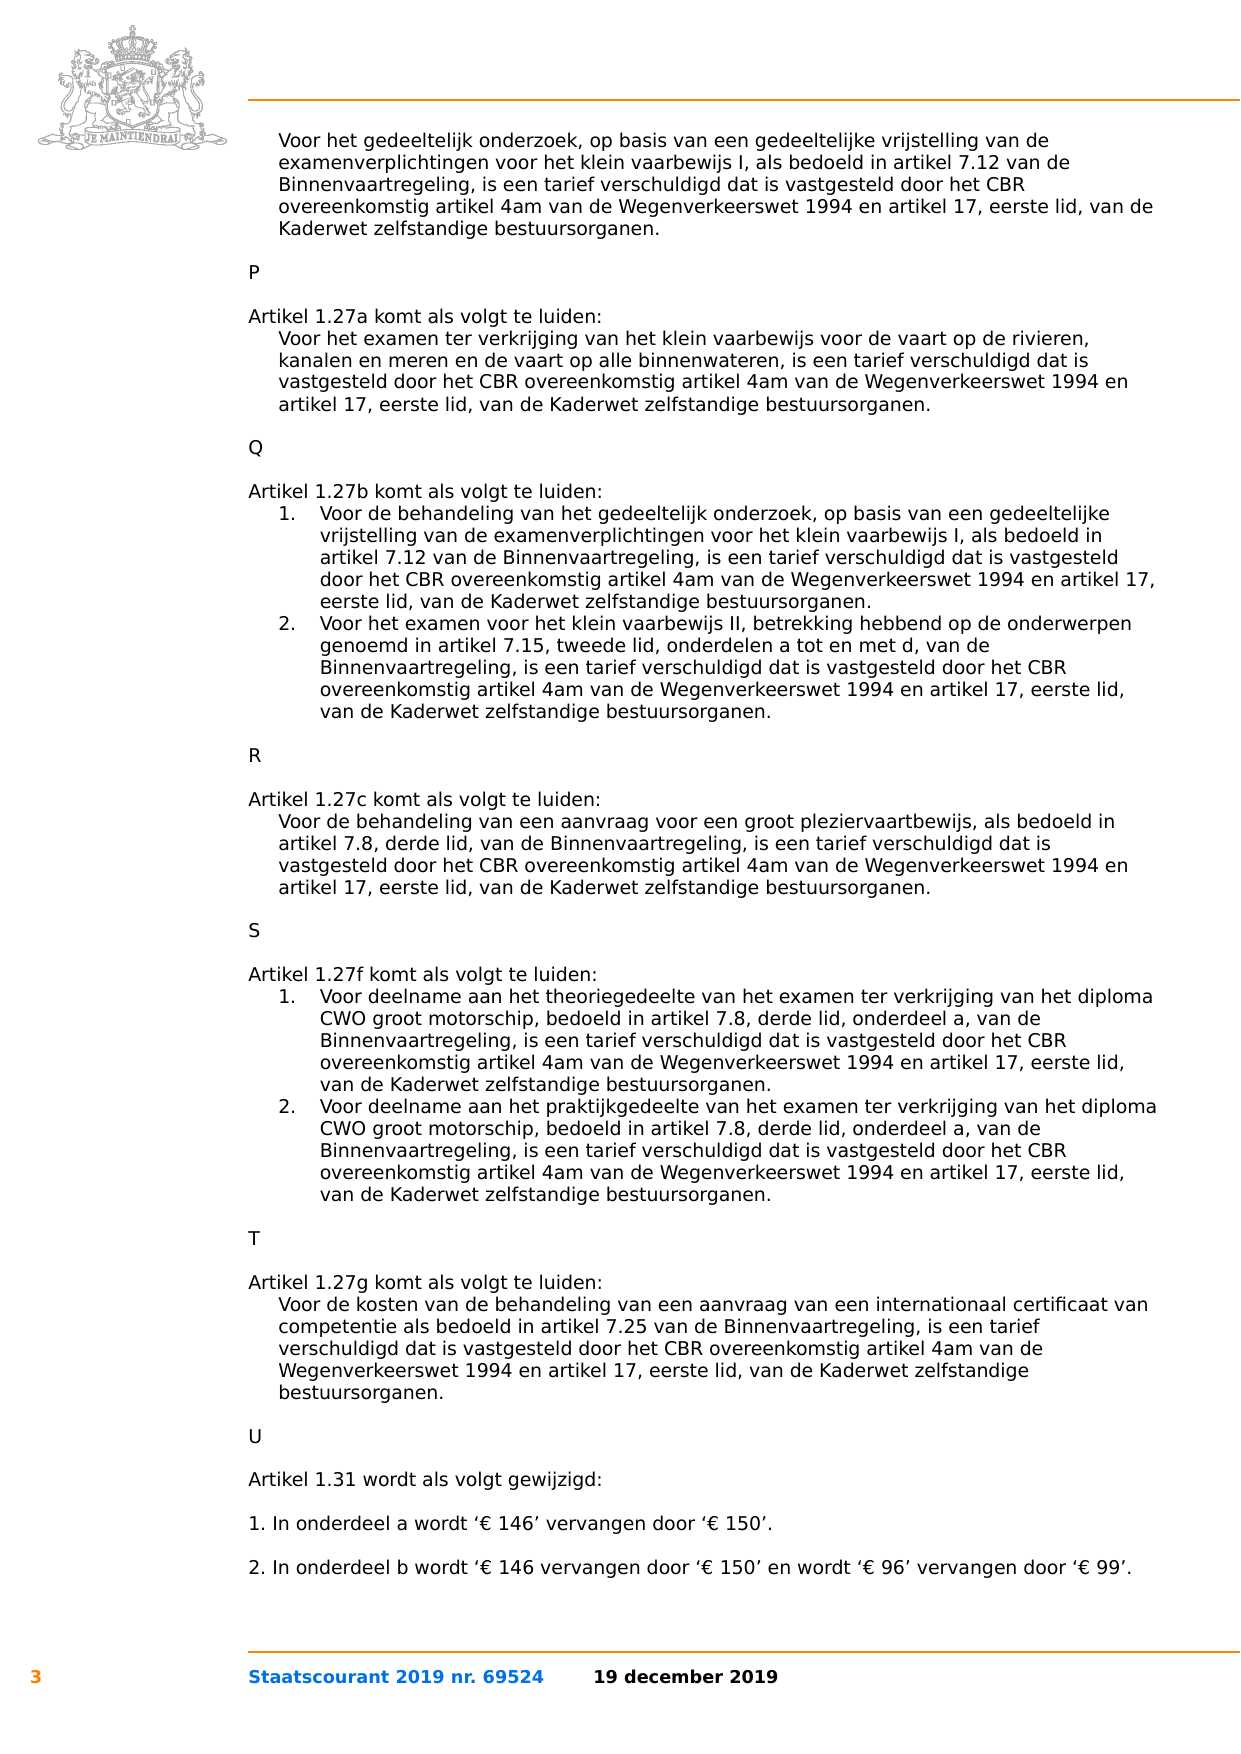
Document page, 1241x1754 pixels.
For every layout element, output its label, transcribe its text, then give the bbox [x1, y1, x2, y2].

text U [248, 1426, 1163, 1447]
text 1. In onderdeel a wordt ‘€ 146’ vervangen door ‘€ 150’. [248, 1513, 1163, 1535]
text Artikel 1.27c komt als volgt te luiden: [248, 789, 1163, 811]
text 1. Voor deelname aan het theoriegedeelte van het examen ter verkrijging van het diploma CWO groot motorschip, bedoeld in artikel 7.8, derde lid, onderdeel a, van de Binnenvaartregeling, is een tarief verschuldigd dat is vastgesteld door het CBR overeenkomstig artikel 4am van de Wegenverkeerswet 1994 en artikel 17, eerste lid, van de Kaderwet zelfstandige bestuursorganen. [278, 986, 1163, 1096]
text 1. Voor de behandeling van het gedeeltelijk onderzoek, op basis van een gedeeltelijke vrijstelling van de examenverplichtingen voor het klein vaarbewijs I, als bedoeld in artikel 7.12 van de Binnenvaartregeling, is een tarief verschuldigd dat is vastgesteld door het CBR overeenkomstig artikel 4am van de Wegenverkeerswet 1994 en artikel 17, eerste lid, van de Kaderwet zelfstandige bestuursorganen. [278, 503, 1163, 613]
text Voor de kosten van de behandeling van een aanvraag van een internationaal certificaat van competentie als bedoeld in artikel 7.25 van de Binnenvaartregeling, is een tarief verschuldigd dat is vastgesteld door het CBR overeenkomstig artikel 4am van de Wegenverkeerswet 1994 en artikel 17, eerste lid, van de Kaderwet zelfstandige bestuursorganen. [278, 1294, 1163, 1404]
text 2. Voor deelname aan het praktijkgedeelte van het examen ter verkrijging van het diploma CWO groot motorschip, bedoeld in artikel 7.8, derde lid, onderdeel a, van de Binnenvaartregeling, is een tarief verschuldigd dat is vastgesteld door het CBR overeenkomstig artikel 4am van de Wegenverkeerswet 1994 en artikel 17, eerste lid, van de Kaderwet zelfstandige bestuursorganen. [278, 1096, 1163, 1206]
text Artikel 1.27b komt als volgt te luiden: [248, 481, 1163, 503]
text T [248, 1228, 1163, 1250]
text Voor het gedeeltelijk onderzoek, op basis van een gedeeltelijke vrijstelling van de examenverplichtingen voor het klein vaarbewijs I, als bedoeld in artikel 7.12 van de Binnenvaartregeling, is een tarief verschuldigd dat is vastgesteld door het CBR overeenkomstig artikel 4am van de Wegenverkeerswet 1994 en artikel 17, eerste lid, van de Kaderwet zelfstandige bestuursorganen. [278, 130, 1163, 240]
text Artikel 1.27f komt als volgt te luiden: [248, 964, 1163, 986]
picture [38, 25, 227, 150]
text Voor het examen ter verkrijging van het klein vaarbewijs voor de vaart op de rivieren, kanalen en meren en de vaart op alle binnenwateren, is een tarief verschuldigd dat is vastgesteld door het CBR overeenkomstig artikel 4am van de Wegenverkeerswet 1994 en artikel 17, eerste lid, van de Kaderwet zelfstandige bestuursorganen. [278, 327, 1163, 415]
text 2. Voor het examen voor het klein vaarbewijs II, betrekking hebbend op de onderwerpen genoemd in artikel 7.15, tweede lid, onderdelen a tot en met d, van de Binnenvaartregeling, is een tarief verschuldigd dat is vastgesteld door het CBR overeenkomstig artikel 4am van de Wegenverkeerswet 1994 en artikel 17, eerste lid, van de Kaderwet zelfstandige bestuursorganen. [278, 613, 1163, 723]
text 2. In onderdeel b wordt ‘€ 146 vervangen door ‘€ 150’ en wordt ‘€ 96’ vervangen door ‘€ 99’. [248, 1557, 1163, 1579]
text P [248, 262, 1163, 284]
text Artikel 1.27a komt als volgt te luiden: [248, 306, 1163, 327]
text Voor de behandeling van een aanvraag voor een groot pleziervaartbewijs, als bedoeld in artikel 7.8, derde lid, van de Binnenvaartregeling, is een tarief verschuldigd dat is vastgesteld door het CBR overeenkomstig artikel 4am van de Wegenverkeerswet 1994 en artikel 17, eerste lid, van de Kaderwet zelfstandige bestuursorganen. [278, 811, 1163, 898]
text Q [248, 437, 1163, 459]
text Artikel 1.31 wordt als volgt gewijzigd: [248, 1469, 1163, 1491]
text S [248, 920, 1163, 942]
text Artikel 1.27g komt als volgt te luiden: [248, 1272, 1163, 1294]
text R [248, 745, 1163, 767]
